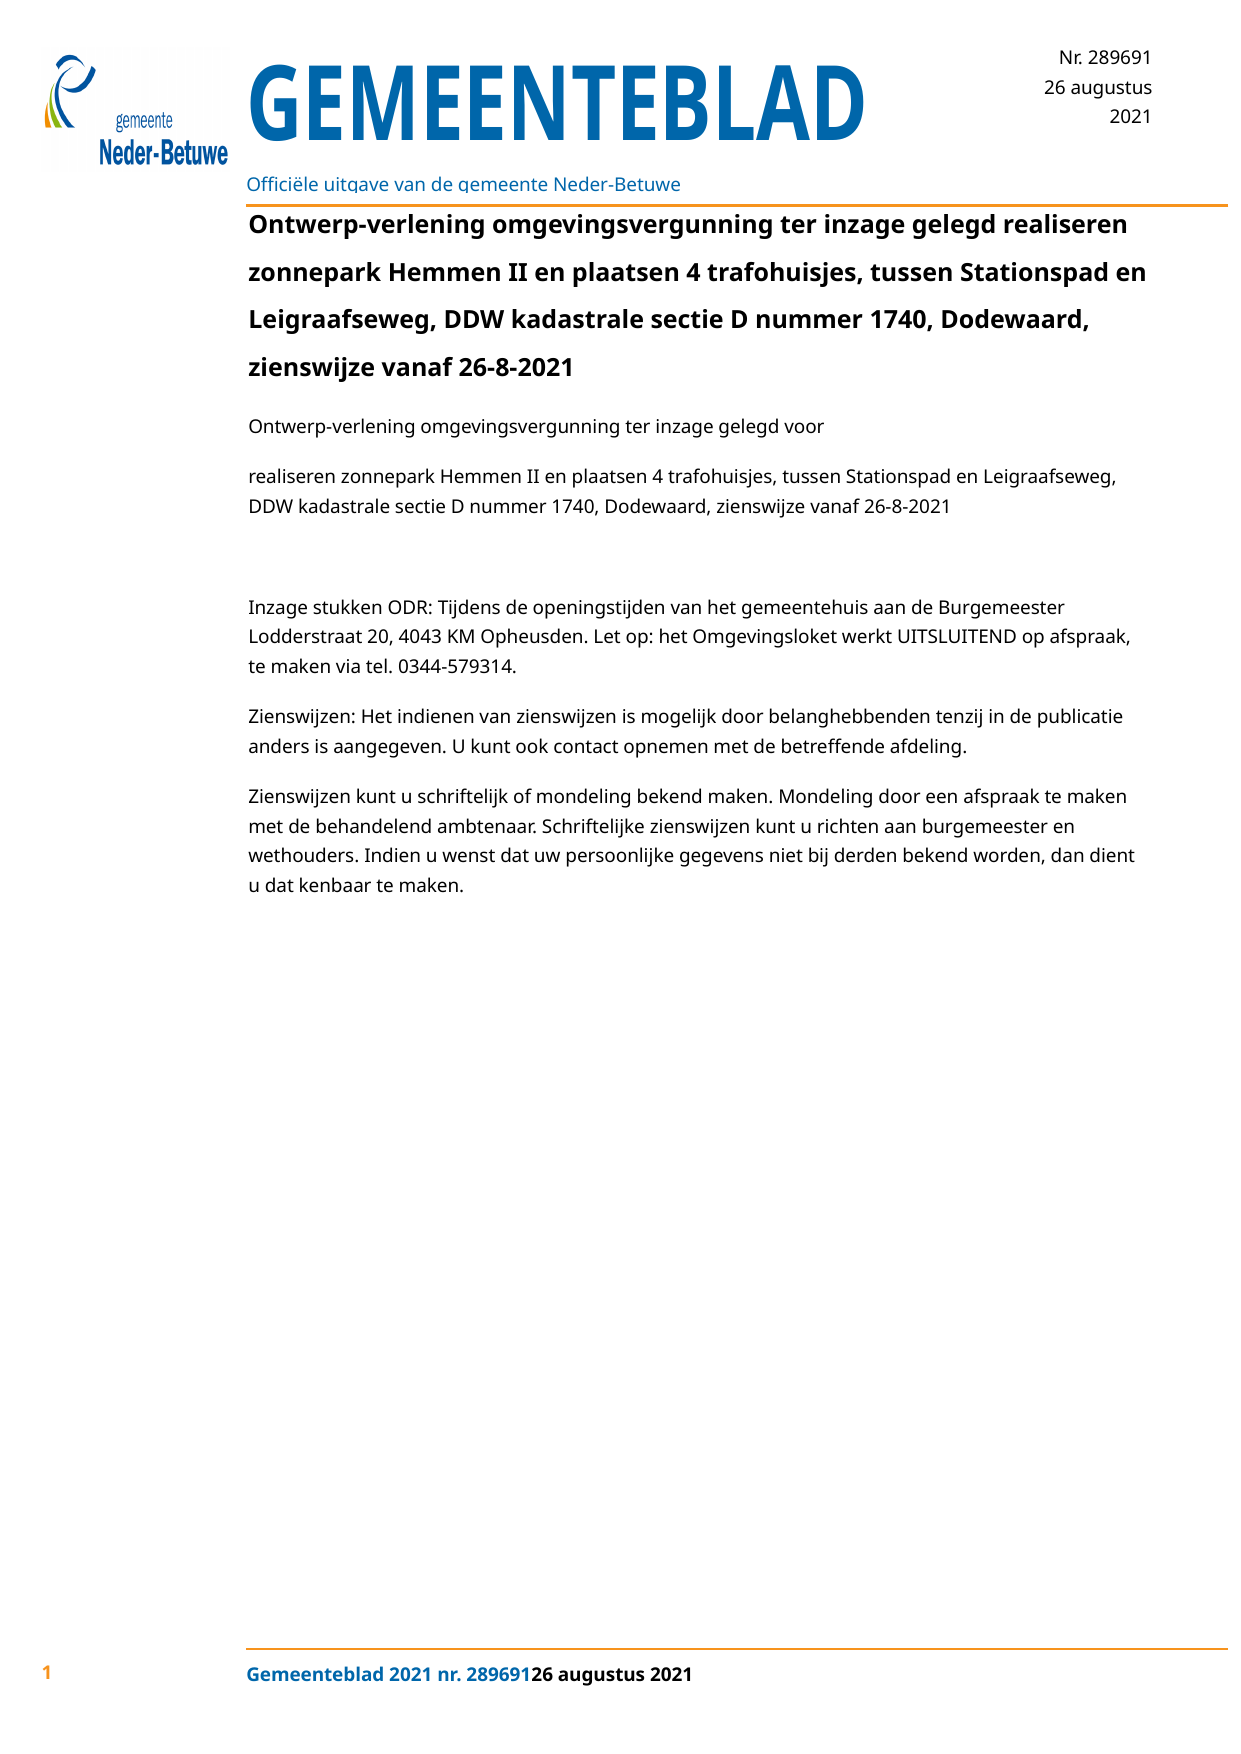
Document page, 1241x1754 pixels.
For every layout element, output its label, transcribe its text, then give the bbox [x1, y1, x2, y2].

text Ontwerp-verlening omgevingsvergunning ter inzage gelegd voor [248, 413, 1152, 439]
text Inzage stukken ODR: Tijdens de openingstijden van het gemeentehuis aan de Burgemeester Lodderstraat 20, 4043 KM Opheusden. Let op: het Omgevingsloket werkt UITSLUITEND op afspraak, te maken via tel. 0344-579314. [248, 594, 1152, 679]
text Zienswijzen kunt u schriftelijk of mondeling bekend maken. Mondeling door een afspraak te maken met de behandelend ambtenaar. Schriftelijke zienswijzen kunt u richten aan burgemeester en wethouders. Indien u wenst dat uw persoonlijke gegevens niet bij derden bekend worden, dan dient u dat kenbaar te maken. [248, 783, 1152, 898]
text realiseren zonnepark Hemmen II en plaatsen 4 trafohuisjes, tussen Stationspad en Leigraafseweg, DDW kadastrale sectie D nummer 1740, Dodewaard, zienswijze vanaf 26-8-2021 [248, 463, 1152, 519]
text Ontwerp-verlening omgevingsvergunning ter inzage gelegd realiseren zonnepark Hemmen II en plaatsen 4 trafohuisjes, tussen Stationspad en Leigraafseweg, DDW kadastrale sectie D nummer 1740, Dodewaard, zienswijze vanaf 26-8-2021 [248, 207, 1152, 384]
picture [41, 47, 231, 172]
text Zienswijzen: Het indienen van zienswijzen is mogelijk door belanghebbenden tenzij in de publicatie anders is aangegeven. U kunt ook contact opnemen met de betreffende afdeling. [248, 703, 1152, 759]
